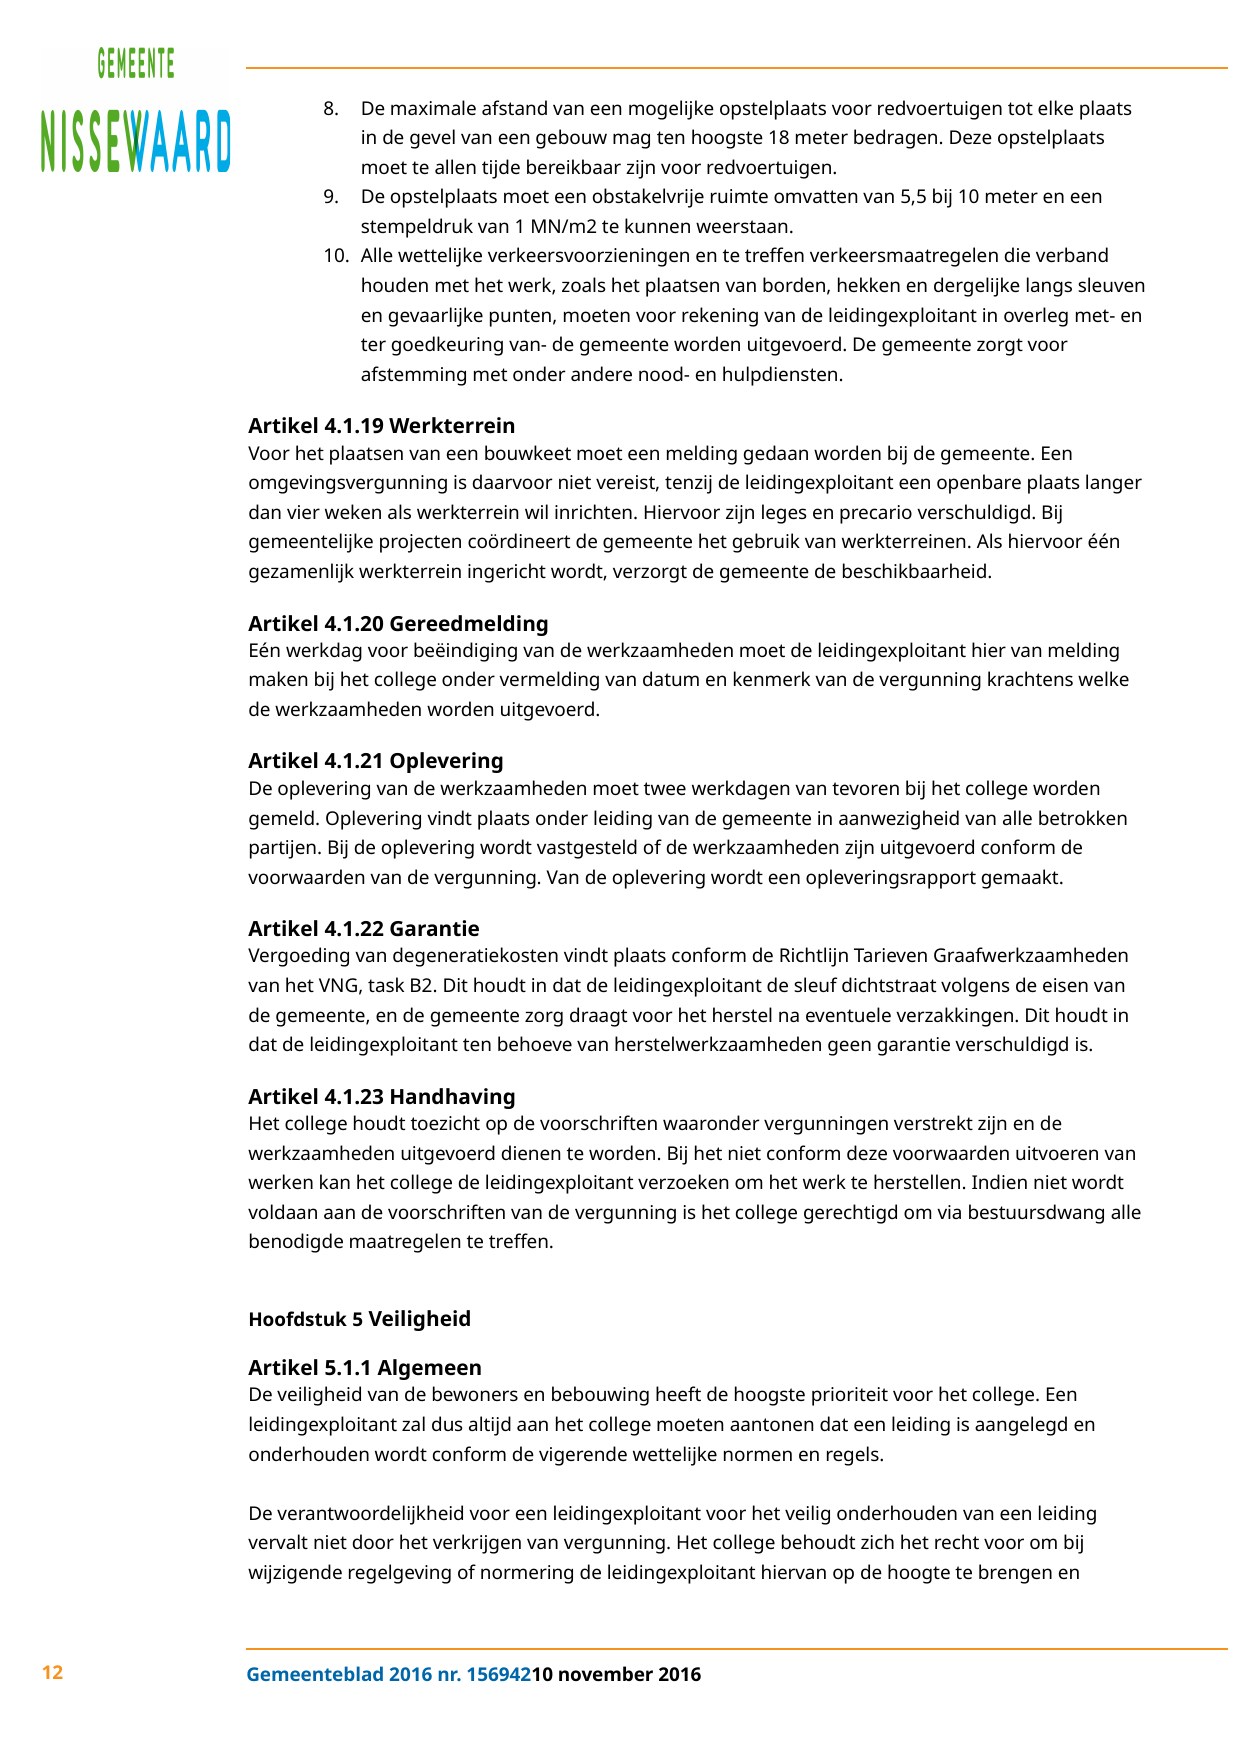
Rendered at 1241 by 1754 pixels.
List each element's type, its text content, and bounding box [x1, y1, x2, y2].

text De oplevering van de werkzaamheden moet twee werkdagen van tevoren bij het college worden gemeld. Oplevering vindt plaats onder leiding van de gemeente in aanwezigheid van alle betrokken partijen. Bij de oplevering wordt vastgesteld of de werkzaamheden zijn uitgevoerd conform de voorwaarden van de vergunning. Van de oplevering wordt een opleveringsrapport gemaakt. [248, 775, 1152, 889]
text Hoofdstuk 5 Veiligheid [248, 1304, 1152, 1332]
list De maximale afstand van een mogelijke opstelplaats voor redvoertuigen tot elke plaats in de gevel van een gebouw mag ten hoogste 18 meter bedragen. Deze opstelplaats moet te allen tijde bereikbaar zijn voor redvoertuigen. [323, 95, 1152, 180]
text Artikel 4.1.21 Oplevering [248, 747, 1152, 775]
text Artikel 4.1.23 Handhaving [248, 1082, 1152, 1110]
picture [200, 151, 206, 172]
text Eén werkdag voor beëindiging van de werkzaamheden moet de leidingexploitant hier van melding maken bij het college onder vermelding van datum en kenmerk van de vergunning krachtens welke de werkzaamheden worden uitgevoerd. [248, 637, 1152, 722]
text Artikel 4.1.22 Garantie [248, 914, 1152, 943]
picture [222, 122, 227, 160]
text De veiligheid van de bewoners en bebouwing heeft de hoogste prioriteit voor het college. Een leidingexploitant zal dus altijd aan het college moeten aantonen dat een leiding is aangelegd en onderhouden wordt conform de vigerende wettelijke normen en regels. [248, 1382, 1152, 1466]
text Artikel 4.1.19 Werkterrein [248, 411, 1152, 440]
list Alle wettelijke verkeersvoorzieningen en te treffen verkeersmaatregelen die verband houden met het werk, zoals het plaatsen van borden, hekken en dergelijke langs sleuven en gevaarlijke punten, moeten voor rekening van de leidingexploitant in overleg met- en ter goedkeuring van- de gemeente worden uitgevoerd. De gemeente zorgt voor afstemming met onder andere nood- en hulpdiensten. [323, 243, 1152, 387]
text Het college houdt toezicht op de voorschriften waaronder vergunningen verstrekt zijn en de werkzaamheden uitgevoerd dienen te worden. Bij het niet conform deze voorwaarden uitvoeren van werken kan het college de leidingexploitant verzoeken om het werk te herstellen. Indien niet wordt voldaan aan de voorschriften van de vergunning is het college gerechtigd om via bestuursdwang alle benodigde maatregelen te treffen. [248, 1110, 1152, 1254]
picture [41, 47, 231, 172]
text Artikel 5.1.1 Algemeen [248, 1353, 1152, 1382]
picture [176, 157, 187, 172]
text Vergoeding van degeneratiekosten vindt plaats conform de Richtlijn Tarieven Graafwerkzaamheden van het VNG, task B2. Dit houdt in dat de leidingexploitant de sleuf dichtstraat volgens de eisen van de gemeente, en de gemeente zorg draagt voor het herstel na eventuele verzakkingen. Dit houdt in dat de leidingexploitant ten behoeve van herstelwerkzaamheden geen garantie verschuldigd is. [248, 943, 1152, 1057]
picture [154, 157, 165, 172]
text Voor het plaatsen van een bouwkeet moet een melding gedaan worden bij de gemeente. Een omgevingsvergunning is daarvoor niet vereist, tenzij de leidingexploitant een openbare plaats langer dan vier weken als werkterrein wil inrichten. Hiervoor zijn leges en precario verschuldigd. Bij gemeentelijke projecten coördineert de gemeente het gebruik van werkterreinen. Als hiervoor één gezamenlijk werkterrein ingericht wordt, verzorgt de gemeente de beschikbaarheid. [248, 440, 1152, 584]
text Artikel 4.1.20 Gereedmelding [248, 609, 1152, 637]
text De verantwoordelijkheid voor een leidingexploitant voor het veilig onderhouden van een leiding vervalt niet door het verkrijgen van vergunning. Het college behoudt zich het recht voor om bij wijzigende regelgeving of normering de leidingexploitant hiervan op de hoogte te brengen en [248, 1500, 1152, 1585]
picture [201, 122, 206, 138]
list De opstelplaats moet een obstakelvrije ruimte omvatten van 5,5 bij 10 meter en een stempeldruk van 1 MN/m2 te kunnen weerstaan. [323, 183, 1152, 239]
